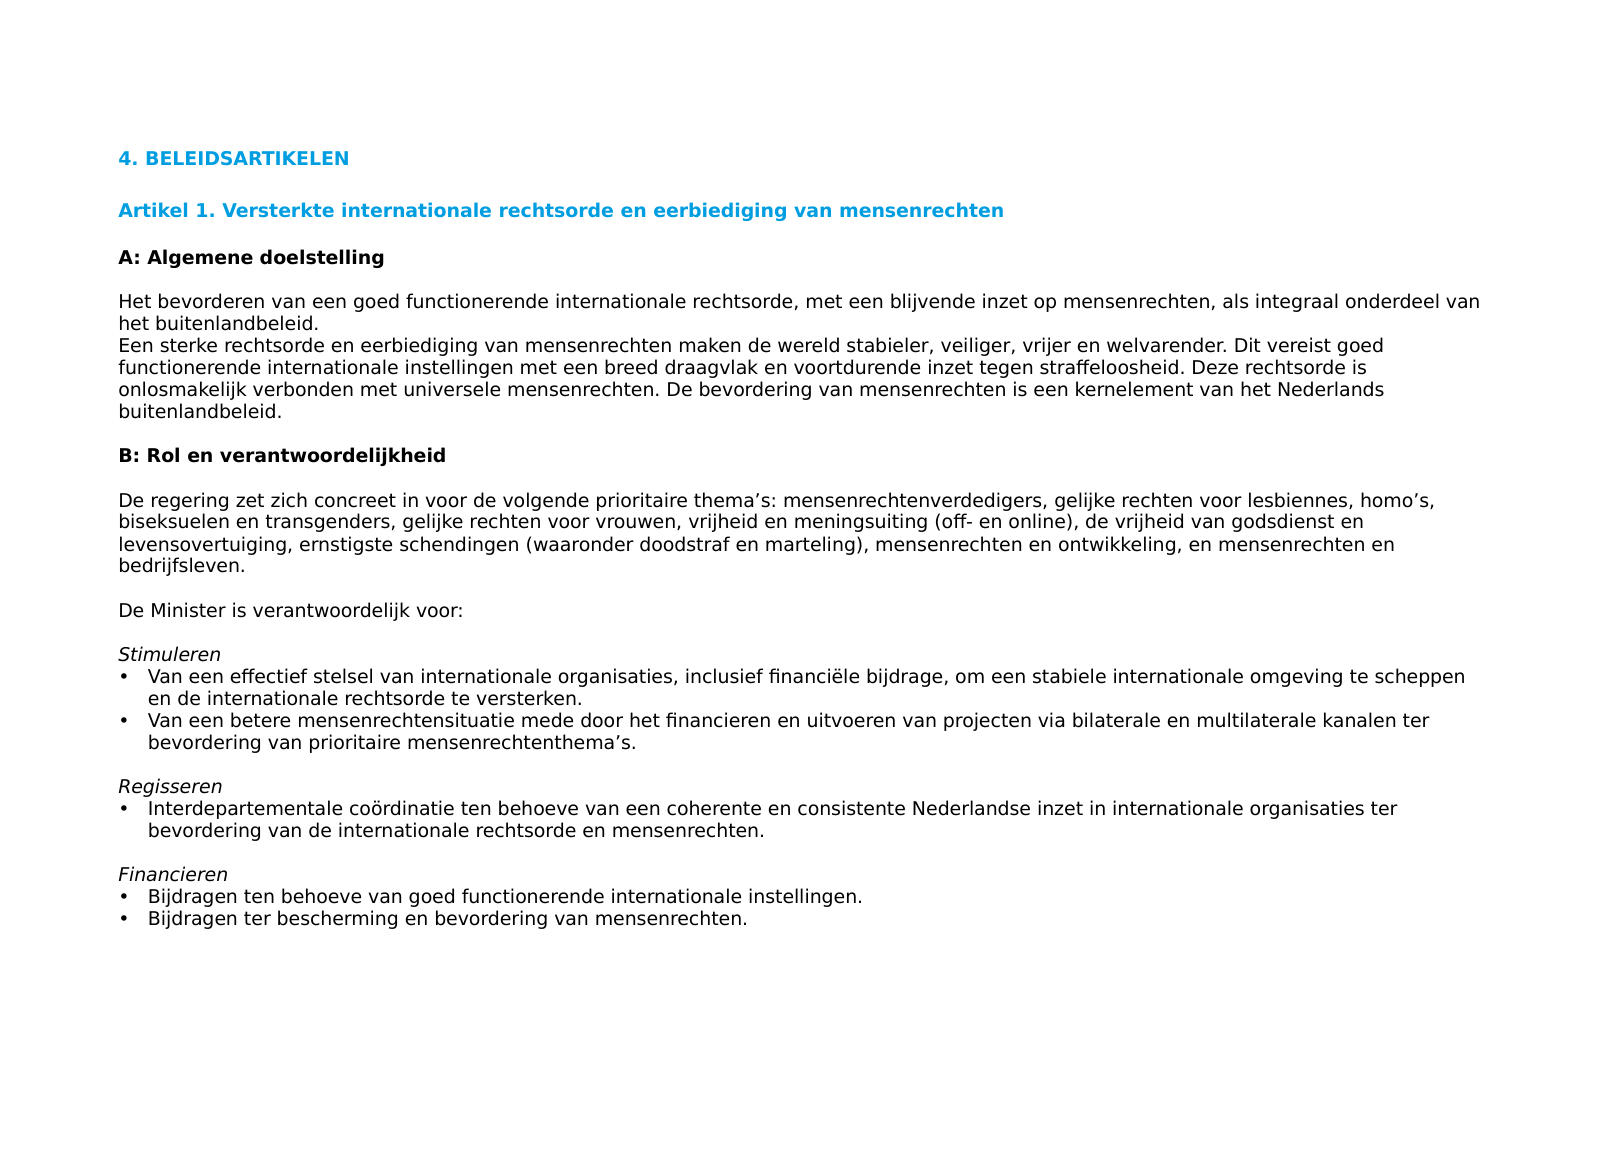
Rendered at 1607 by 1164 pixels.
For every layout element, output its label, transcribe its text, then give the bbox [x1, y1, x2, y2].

text • Bijdragen ter bescherming en bevordering van mensenrechten. [118, 908, 1488, 930]
subtitle Financieren [118, 864, 1488, 886]
text • Van een effectief stelsel van internationale organisaties, inclusief financiële bijdrage, om een stabiele internationale omgeving te scheppen en de internationale rechtsorde te versterken. [118, 666, 1488, 710]
text De Minister is verantwoordelijk voor: [118, 599, 1488, 622]
subtitle 4. BELEIDSARTIKELEN [118, 148, 1488, 170]
subtitle B: Rol en verantwoordelijkheid [118, 445, 1488, 467]
subtitle Artikel 1. Versterkte internationale rechtsorde en eerbiediging van mensenrechten [118, 200, 1488, 222]
text De regering zet zich concreet in voor de volgende prioritaire thema’s: mensenrechtenverdedigers, gelijke rechten voor lesbiennes, homo’s, biseksuelen en transgenders, gelijke rechten voor vrouwen, vrijheid en meningsuiting (off- en online), de vrijheid van godsdienst en levensovertuiging, ernstigste schendingen (waaronder doodstraf en marteling), mensenrechten en ontwikkeling, en mensenrechten en bedrijfsleven. [118, 489, 1488, 577]
subtitle A: Algemene doelstelling [118, 247, 1488, 269]
text • Van een betere mensenrechtensituatie mede door het financieren en uitvoeren van projecten via bilaterale en multilaterale kanalen ter bevordering van prioritaire mensenrechtenthema’s. [118, 710, 1488, 754]
text • Bijdragen ten behoeve van goed functionerende internationale instellingen. [118, 886, 1488, 908]
text Het bevorderen van een goed functionerende internationale rechtsorde, met een blijvende inzet op mensenrechten, als integraal onderdeel van het buitenlandbeleid. [118, 291, 1488, 335]
text Een sterke rechtsorde en eerbiediging van mensenrechten maken de wereld stabieler, veiliger, vrijer en welvarender. Dit vereist goed functionerende internationale instellingen met een breed draagvlak en voortdurende inzet tegen straffeloosheid. Deze rechtsorde is onlosmakelijk verbonden met universele mensenrechten. De bevordering van mensenrechten is een kernelement van het Nederlands buitenlandbeleid. [118, 335, 1488, 423]
subtitle Stimuleren [118, 644, 1488, 666]
text • Interdepartementale coördinatie ten behoeve van een coherente en consistente Nederlandse inzet in internationale organisaties ter bevordering van de internationale rechtsorde en mensenrechten. [118, 798, 1488, 842]
subtitle Regisseren [118, 776, 1488, 798]
